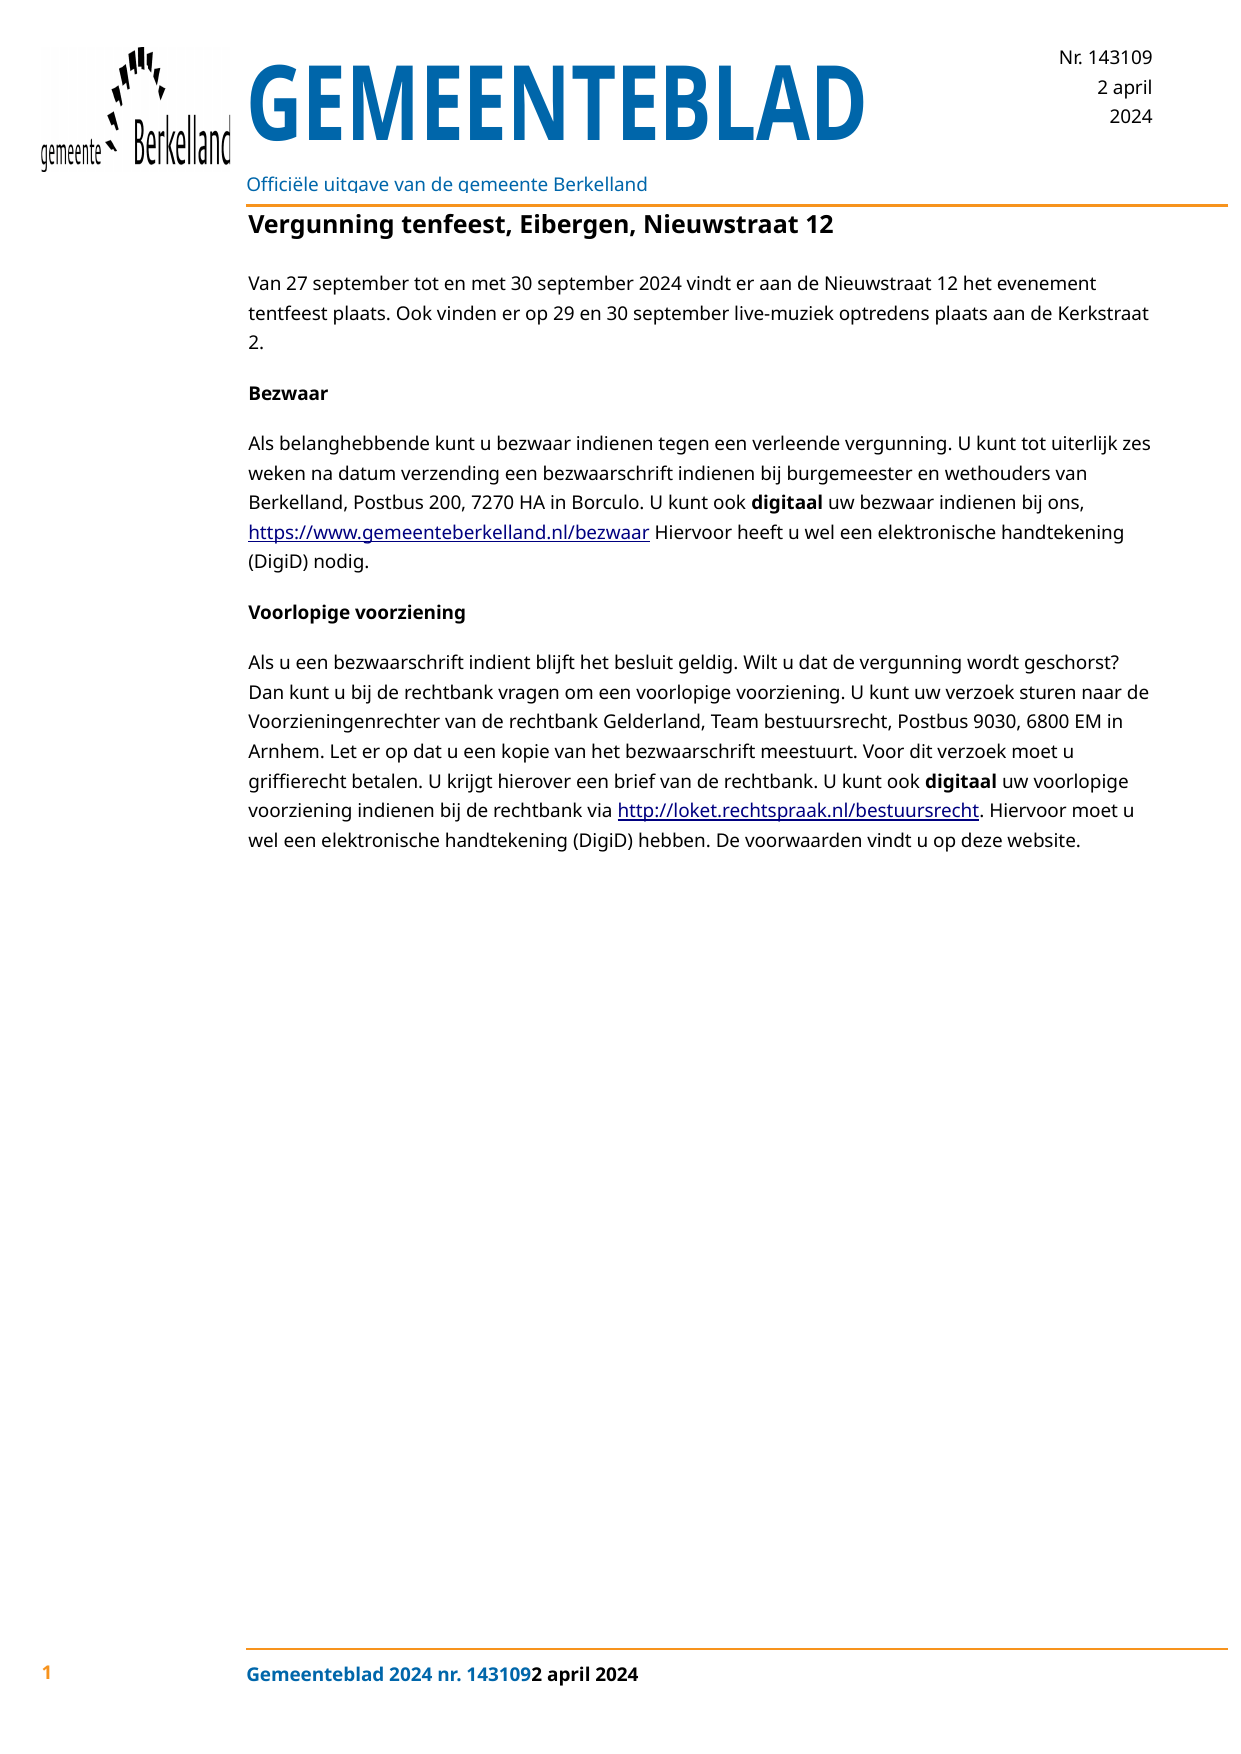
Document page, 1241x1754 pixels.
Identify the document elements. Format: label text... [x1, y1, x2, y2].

text Vergunning tenfeest, Eibergen, Nieuwstraat 12 [248, 207, 1152, 241]
picture [41, 47, 231, 172]
text Als u een bezwaarschrift indient blijft het besluit geldig. Wilt u dat de vergunning wordt geschorst? Dan kunt u bij de rechtbank vragen om een voorlopige voorziening. U kunt uw verzoek sturen naar de Voorzieningenrechter van de rechtbank Gelderland, Team bestuursrecht, Postbus 9030, 6800 EM in Arnhem. Let er op dat u een kopie van het bezwaarschrift meestuurt. Voor dit verzoek moet u griffierecht betalen. U krijgt hierover een brief van de rechtbank. U kunt ook digitaal uw voorlopige voorziening indienen bij de rechtbank via http://loket.rechtspraak.nl/bestuursrecht. Hiervoor moet u wel een elektronische handtekening (DigiD) hebben. De voorwaarden vindt u op deze website. [248, 649, 1152, 853]
text Bezwaar [248, 380, 1152, 406]
text Als belanghebbende kunt u bezwaar indienen tegen een verleende vergunning. U kunt tot uiterlijk zes weken na datum verzending een bezwaarschrift indienen bij burgemeester en wethouders van Berkelland, Postbus 200, 7270 HA in Borculo. U kunt ook digitaal uw bezwaar indienen bij ons, https://www.gemeenteberkelland.nl/bezwaar Hiervoor heeft u wel een elektronische handtekening (DigiD) nodig. [248, 430, 1152, 574]
text Van 27 september tot en met 30 september 2024 vindt er aan de Nieuwstraat 12 het evenement tentfeest plaats. Ook vinden er op 29 en 30 september live-muziek optredens plaats aan de Kerkstraat 2. [248, 270, 1152, 355]
text Voorlopige voorziening [248, 599, 1152, 625]
